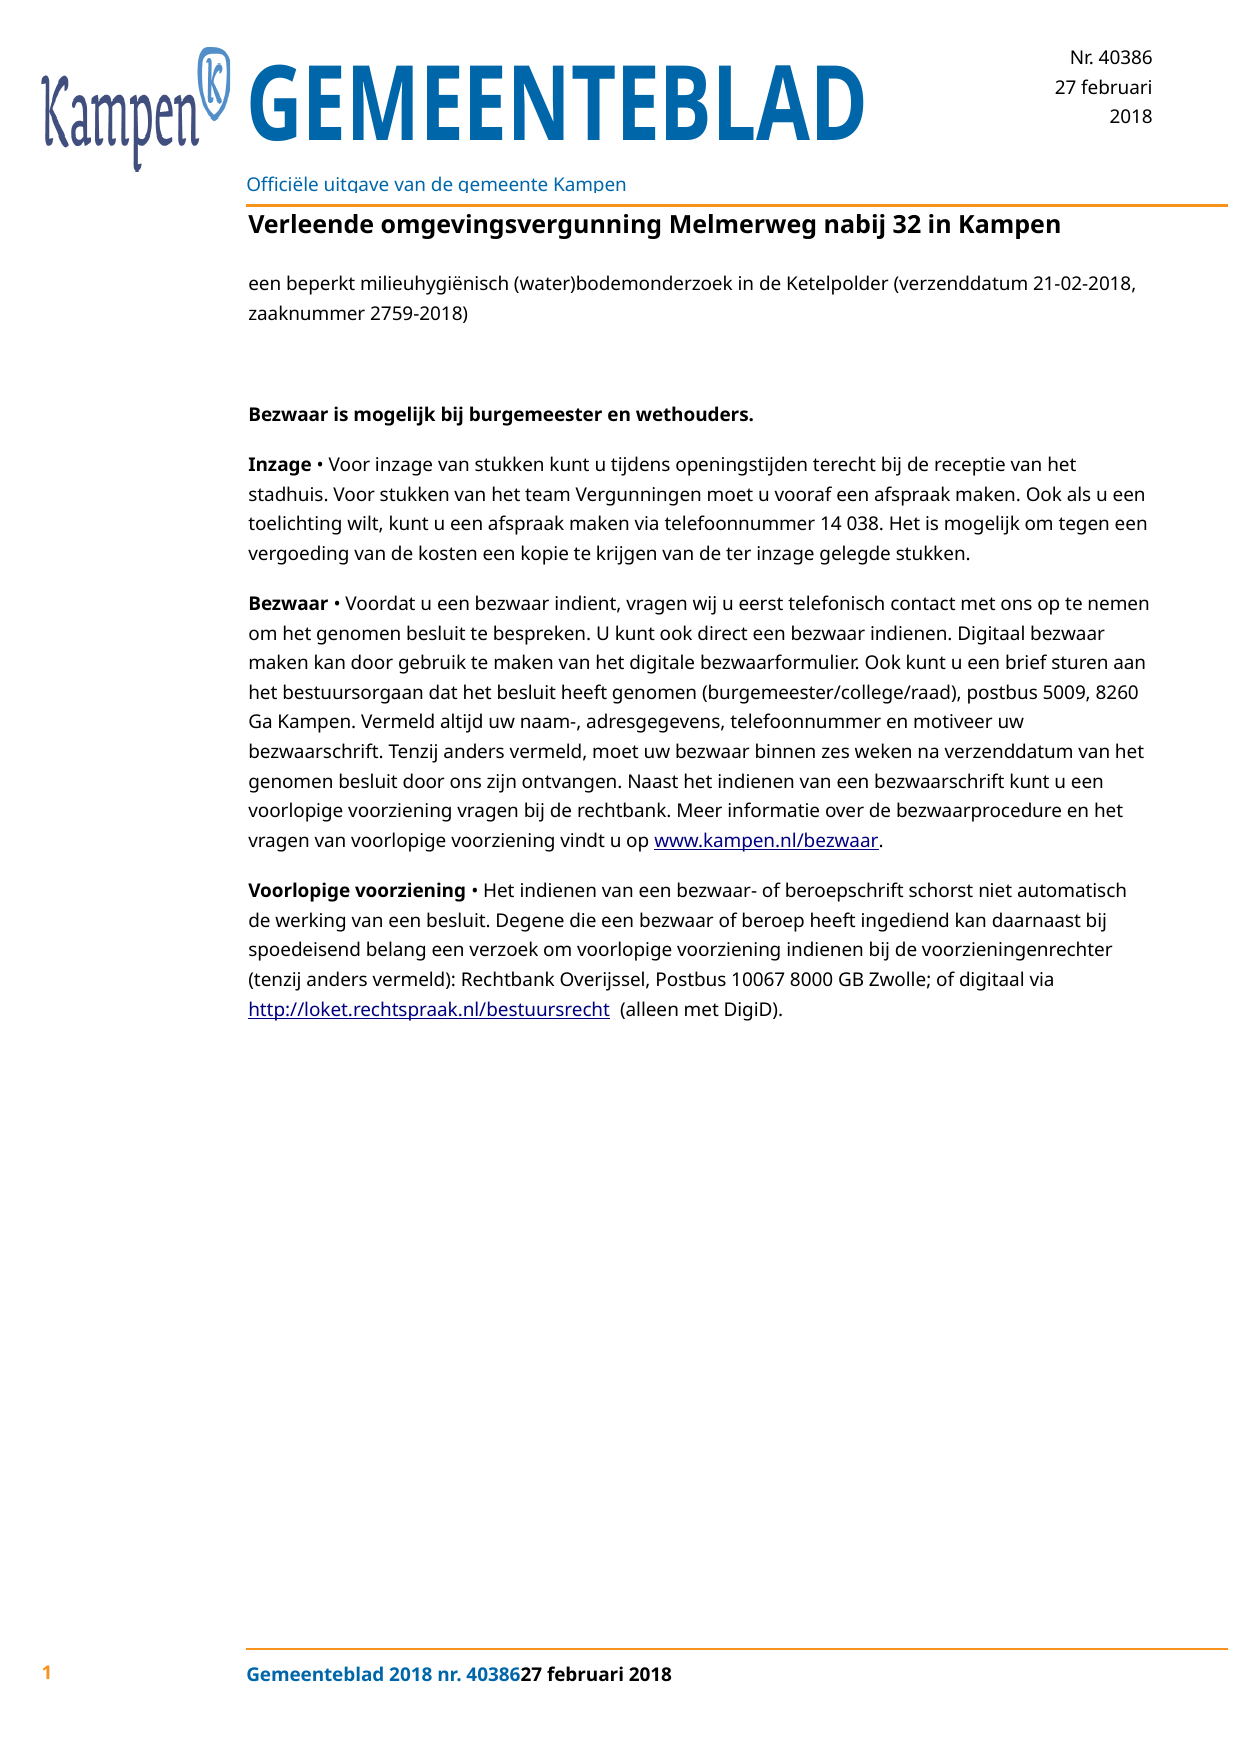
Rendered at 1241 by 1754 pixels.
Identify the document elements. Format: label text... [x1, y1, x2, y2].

text een beperkt milieuhygiënisch (water)bodemonderzoek in de Ketelpolder (verzenddatum 21-02-2018, zaaknummer 2759-2018) [248, 270, 1152, 326]
picture [41, 47, 231, 172]
text Verleende omgevingsvergunning Melmerweg nabij 32 in Kampen [248, 207, 1152, 241]
text Bezwaar is mogelijk bij burgemeester en wethouders. [248, 401, 1152, 426]
text Inzage • Voor inzage van stukken kunt u tijdens openingstijden terecht bij de receptie van het stadhuis. Voor stukken van het team Vergunningen moet u vooraf een afspraak maken. Ook als u een toelichting wilt, kunt u een afspraak maken via telefoonnummer 14 038. Het is mogelijk om tegen een vergoeding van de kosten een kopie te krijgen van de ter inzage gelegde stukken. [248, 451, 1152, 566]
text Voorlopige voorziening • Het indienen van een bezwaar- of beroepschrift schorst niet automatisch de werking van een besluit. Degene die een bezwaar of beroep heeft ingediend kan daarnaast bij spoedeisend belang een verzoek om voorlopige voorziening indienen bij de voorzieningenrechter (tenzij anders vermeld): Rechtbank Overijssel, Postbus 10067 8000 GB Zwolle; of digitaal via http://loket.rechtspraak.nl/bestuursrecht (alleen met DigiD). [248, 877, 1152, 1021]
text Bezwaar • Voordat u een bezwaar indient, vragen wij u eerst telefonisch contact met ons op te nemen om het genomen besluit te bespreken. U kunt ook direct een bezwaar indienen. Digitaal bezwaar maken kan door gebruik te maken van het digitale bezwaarformulier. Ook kunt u een brief sturen aan het bestuursorgaan dat het besluit heeft genomen (burgemeester/college/raad), postbus 5009, 8260 Ga Kampen. Vermeld altijd uw naam-, adresgegevens, telefoonnummer en motiveer uw bezwaarschrift. Tenzij anders vermeld, moet uw bezwaar binnen zes weken na verzenddatum van het genomen besluit door ons zijn ontvangen. Naast het indienen van een bezwaarschrift kunt u een voorlopige voorziening vragen bij de rechtbank. Meer informatie over de bezwaarprocedure en het vragen van voorlopige voorziening vindt u op www.kampen.nl/bezwaar. [248, 590, 1152, 853]
